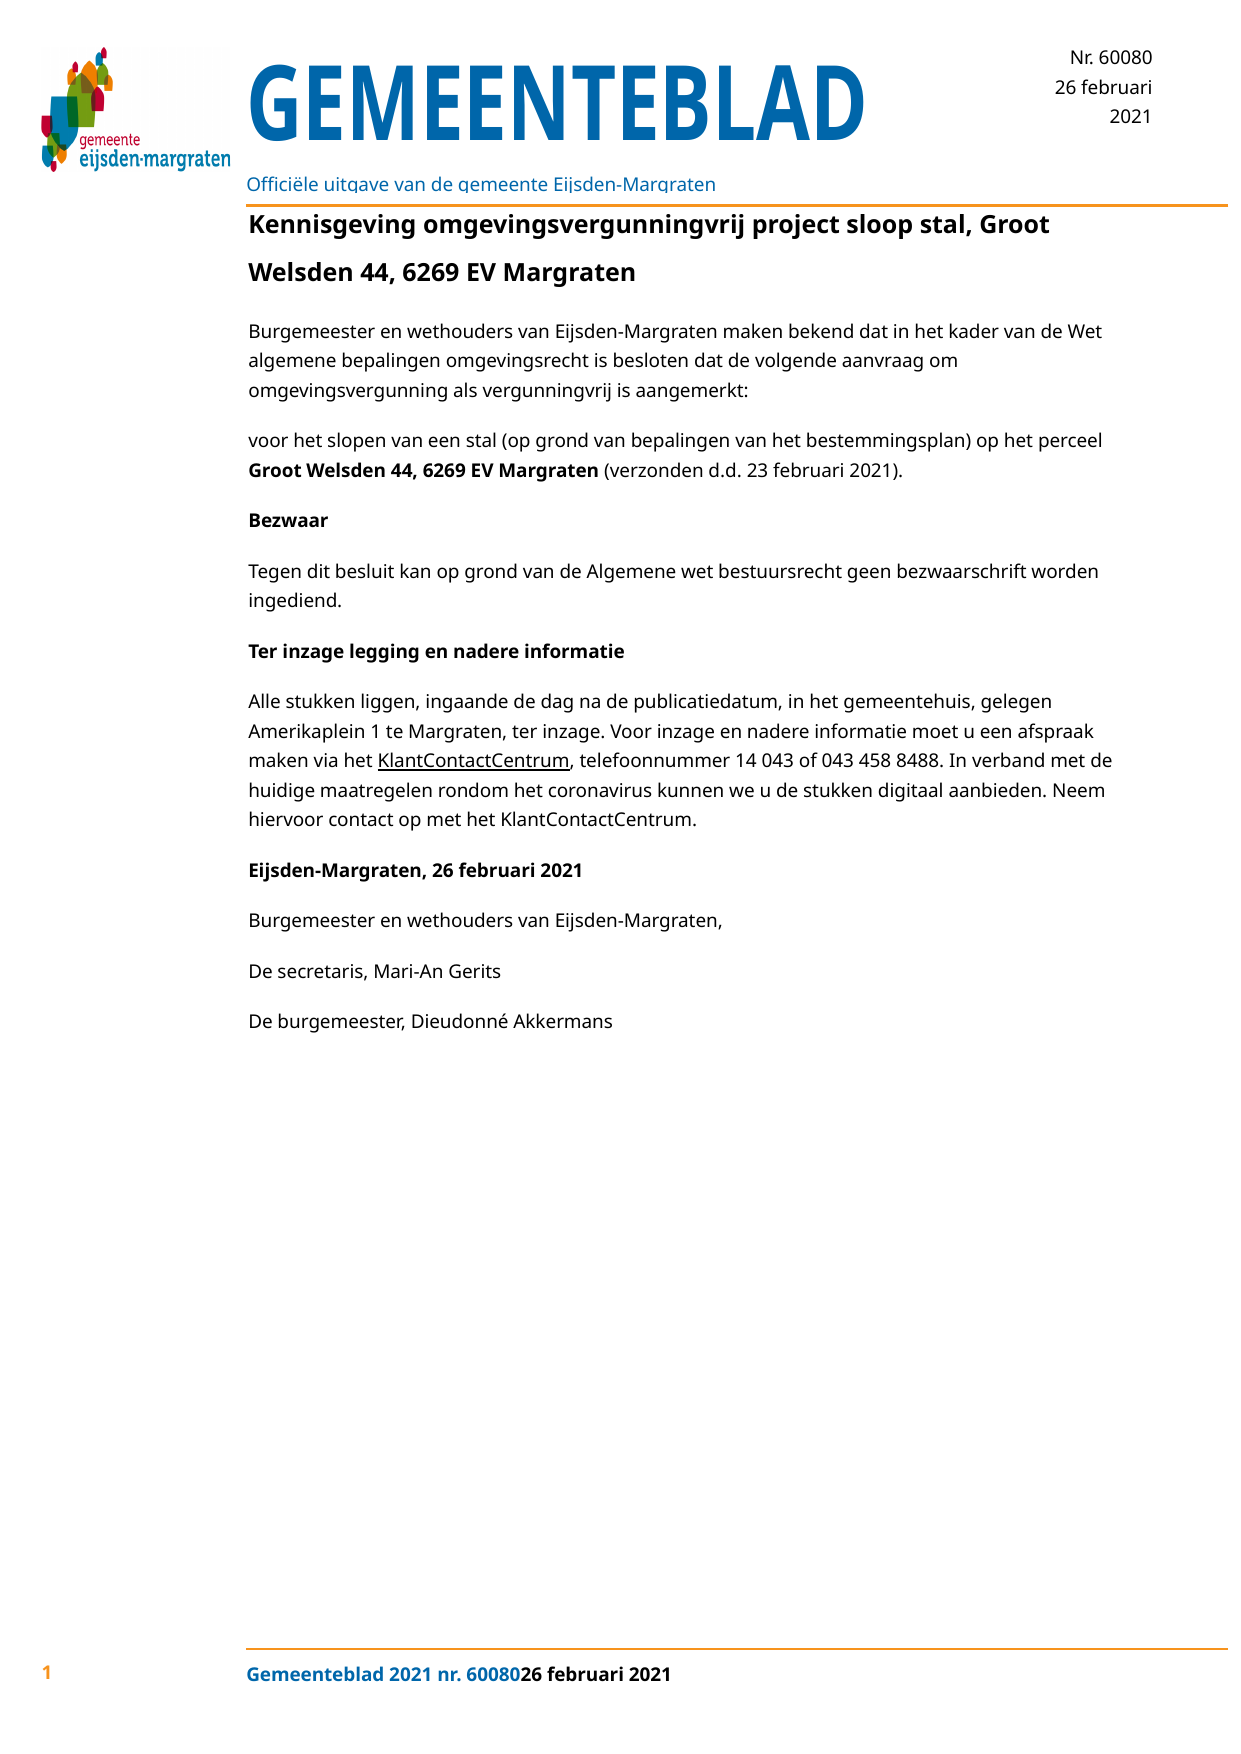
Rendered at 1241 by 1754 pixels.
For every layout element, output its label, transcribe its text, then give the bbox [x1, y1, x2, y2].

text Ter inzage legging en nadere informatie [248, 638, 1152, 664]
text Eijsden-Margraten, 26 februari 2021 [248, 857, 1152, 883]
text Alle stukken liggen, ingaande de dag na de publicatiedatum, in het gemeentehuis, gelegen Amerikaplein 1 te Margraten, ter inzage. Voor inzage en nadere informatie moet u een afspraak maken via het KlantContactCentrum, telefoonnummer 14 043 of 043 458 8488. In verband met de huidige maatregelen rondom het coronavirus kunnen we u de stukken digitaal aanbieden. Neem hiervoor contact op met het KlantContactCentrum. [248, 688, 1152, 832]
text Bezwaar [248, 507, 1152, 533]
text Kennisgeving omgevingsvergunningvrij project sloop stal, Groot Welsden 44, 6269 EV Margraten [248, 207, 1152, 288]
text voor het slopen van een stal (op grond van bepalingen van het bestemmingsplan) op het perceel Groot Welsden 44, 6269 EV Margraten (verzonden d.d. 23 februari 2021). [248, 427, 1152, 483]
text Tegen dit besluit kan op grond van de Algemene wet bestuursrecht geen bezwaarschrift worden ingediend. [248, 558, 1152, 613]
picture [41, 47, 231, 172]
text Burgemeester en wethouders van Eijsden-Margraten maken bekend dat in het kader van de Wet algemene bepalingen omgevingsrecht is besloten dat de volgende aanvraag om omgevingsvergunning als vergunningvrij is aangemerkt: [248, 318, 1152, 403]
text Burgemeester en wethouders van Eijsden-Margraten, [248, 907, 1152, 933]
text De secretaris, Mari-An Gerits [248, 958, 1152, 984]
text De burgemeester, Dieudonné Akkermans [248, 1008, 1152, 1034]
